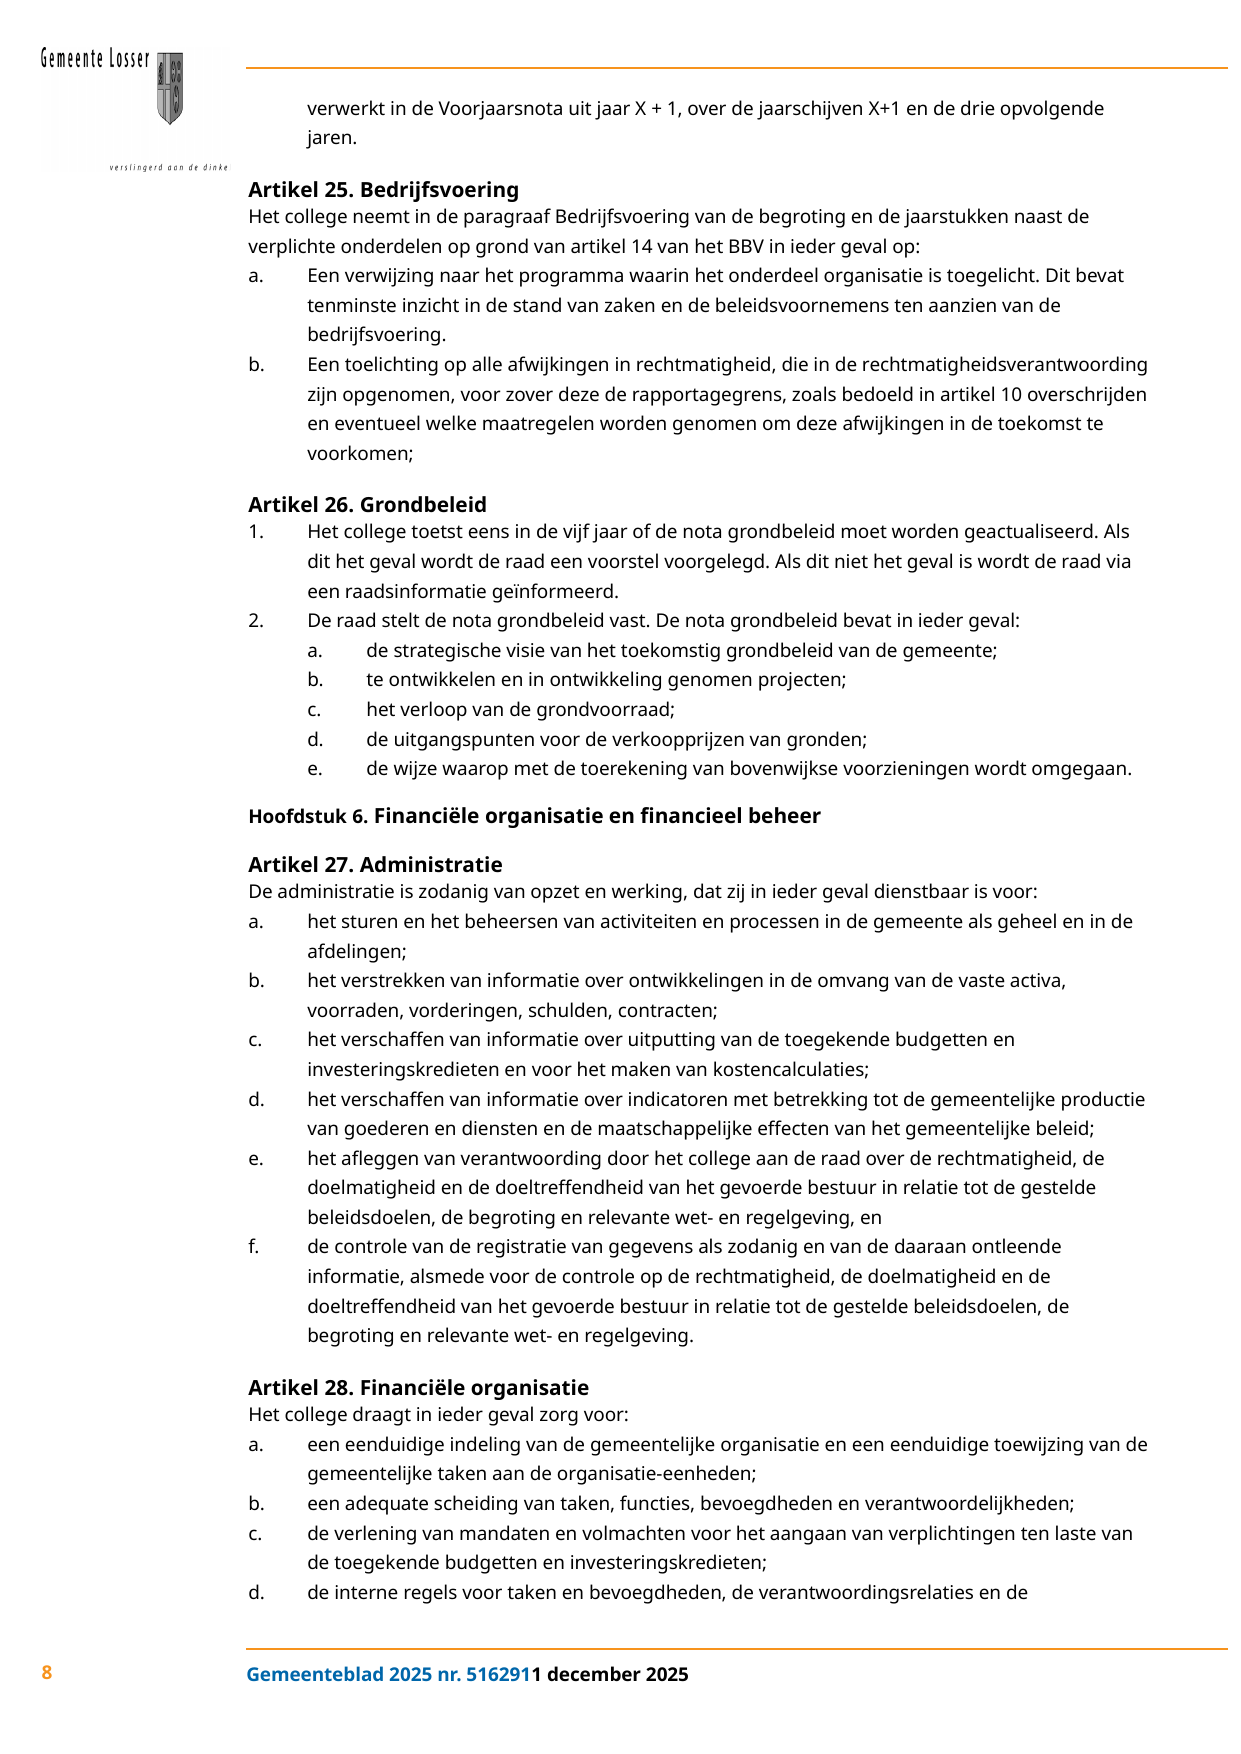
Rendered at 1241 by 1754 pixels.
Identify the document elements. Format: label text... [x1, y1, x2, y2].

list het afleggen van verantwoording door het college aan de raad over de rechtmatigheid, de doelmatigheid en de doeltreffendheid van het gevoerde bestuur in relatie tot de gestelde beleidsdoelen, de begroting en relevante wet- en regelgeving, en [248, 1145, 1152, 1230]
list de verlening van mandaten en volmachten voor het aangaan van verplichtingen ten laste van de toegekende budgetten en investeringskredieten; [248, 1520, 1152, 1575]
list een adequate scheiding van taken, functies, bevoegdheden en verantwoordelijkheden; [248, 1490, 1152, 1516]
text Het college draagt in ieder geval zorg voor: [248, 1401, 1152, 1427]
picture [41, 47, 231, 172]
list de wijze waarop met de toerekening van bovenwijkse voorzieningen wordt omgegaan. [307, 755, 1152, 781]
list de controle van de registratie van gegevens als zodanig en van de daaraan ontleende informatie, alsmede voor de controle op de rechtmatigheid, de doelmatigheid en de doeltreffendheid van het gevoerde bestuur in relatie tot de gestelde beleidsdoelen, de begroting en relevante wet- en regelgeving. [248, 1234, 1152, 1348]
text De administratie is zodanig van opzet en werking, dat zij in ieder geval dienstbaar is voor: [248, 879, 1152, 904]
list het verloop van de grondvoorraad; [307, 696, 1152, 722]
list de interne regels voor taken en bevoegdheden, de verantwoordingsrelaties en de [248, 1579, 1152, 1604]
list De raad stelt de nota grondbeleid vast. De nota grondbeleid bevat in ieder geval: [248, 607, 1152, 633]
text Artikel 27. Administratie [248, 850, 1152, 879]
list te ontwikkelen en in ontwikkeling genomen projecten; [307, 667, 1152, 692]
list de strategische visie van het toekomstig grondbeleid van de gemeente; [307, 637, 1152, 663]
list de uitgangspunten voor de verkoopprijzen van gronden; [307, 726, 1152, 752]
text Artikel 26. Grondbeleid [248, 490, 1152, 519]
list het verstrekken van informatie over ontwikkelingen in de omvang van de vaste activa, voorraden, vorderingen, schulden, contracten; [248, 967, 1152, 1023]
text Artikel 28. Financiële organisatie [248, 1373, 1152, 1401]
list verwerkt in de Voorjaarsnota uit jaar X + 1, over de jaarschijven X+1 en de drie opvolgende jaren. [248, 95, 1152, 150]
list een eenduidige indeling van de gemeentelijke organisatie en een eenduidige toewijzing van de gemeentelijke taken aan de organisatie-eenheden; [248, 1431, 1152, 1486]
list het verschaffen van informatie over indicatoren met betrekking tot de gemeentelijke productie van goederen en diensten en de maatschappelijke effecten van het gemeentelijke beleid; [248, 1086, 1152, 1141]
list Het college toetst eens in de vijf jaar of de nota grondbeleid moet worden geactualiseerd. Als dit het geval wordt de raad een voorstel voorgelegd. Als dit niet het geval is wordt de raad via een raadsinformatie geïnformeerd. [248, 519, 1152, 604]
list Een verwijzing naar het programma waarin het onderdeel organisatie is toegelicht. Dit bevat tenminste inzicht in de stand van zaken en de beleidsvoornemens ten aanzien van de bedrijfsvoering. [248, 262, 1152, 347]
text Het college neemt in de paragraaf Bedrijfsvoering van de begroting en de jaarstukken naast de verplichte onderdelen op grond van artikel 14 van het BBV in ieder geval op: [248, 203, 1152, 258]
text Artikel 25. Bedrijfsvoering [248, 175, 1152, 203]
list het sturen en het beheersen van activiteiten en processen in de gemeente als geheel en in de afdelingen; [248, 908, 1152, 964]
list Een toelichting op alle afwijkingen in rechtmatigheid, die in de rechtmatigheidsverantwoording zijn opgenomen, voor zover deze de rapportagegrens, zoals bedoeld in artikel 10 overschrijden en eventueel welke maatregelen worden genomen om deze afwijkingen in de toekomst te voorkomen; [248, 351, 1152, 466]
list het verschaffen van informatie over uitputting van de toegekende budgetten en investeringskredieten en voor het maken van kostencalculaties; [248, 1027, 1152, 1082]
text Hoofdstuk 6. Financiële organisatie en financieel beheer [248, 801, 1152, 829]
